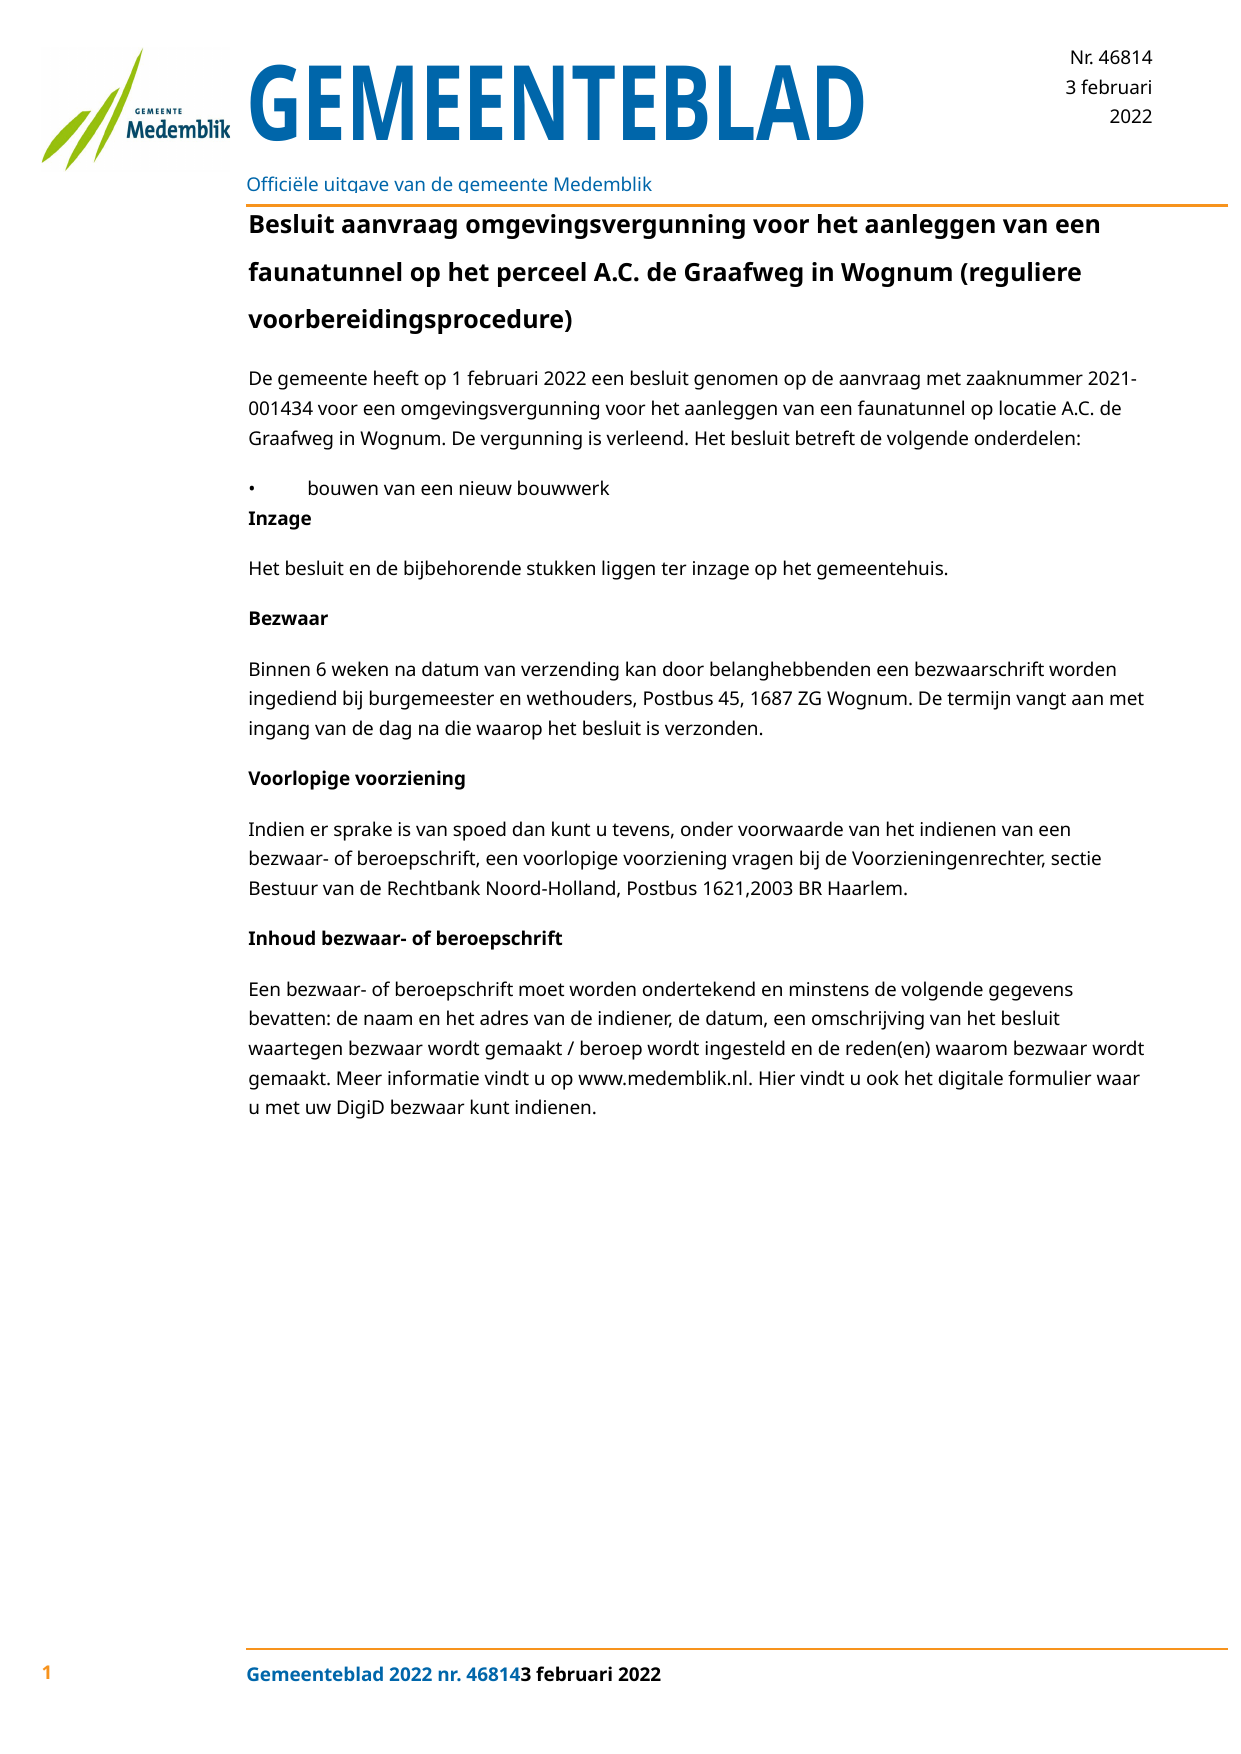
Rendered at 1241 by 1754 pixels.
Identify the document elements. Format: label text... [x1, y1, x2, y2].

text Besluit aanvraag omgevingsvergunning voor het aanleggen van een faunatunnel op het perceel A.C. de Graafweg in Wognum (reguliere voorbereidingsprocedure) [248, 207, 1152, 336]
text Inzage [248, 505, 1152, 530]
text Binnen 6 weken na datum van verzending kan door belanghebbenden een bezwaarschrift worden ingediend bij burgemeester en wethouders, Postbus 45, 1687 ZG Wognum. De termijn vangt aan met ingang van de dag na die waarop het besluit is verzonden. [248, 656, 1152, 741]
text Indien er sprake is van spoed dan kunt u tevens, onder voorwaarde van het indienen van een bezwaar- of beroepschrift, een voorlopige voorziening vragen bij de Voorzieningenrechter, sectie Bestuur van de Rechtbank Noord-Holland, Postbus 1621,2003 BR Haarlem. [248, 816, 1152, 901]
text Het besluit en de bijbehorende stukken liggen ter inzage op het gemeentehuis. [248, 555, 1152, 581]
text Een bezwaar- of beroepschrift moet worden ondertekend en minstens de volgende gegevens bevatten: de naam en het adres van de indiener, de datum, een omschrijving van het besluit waartegen bezwaar wordt gemaakt / beroep wordt ingesteld en de reden(en) waarom bezwaar wordt gemaakt. Meer informatie vindt u op www.medemblik.nl. Hier vindt u ook het digitale formulier waar u met uw DigiD bezwaar kunt indienen. [248, 976, 1152, 1120]
text Voorlopige voorziening [248, 766, 1152, 791]
text Inhoud bezwaar- of beroepschrift [248, 926, 1152, 951]
list bouwen van een nieuw bouwwerk [248, 475, 1152, 501]
picture [41, 47, 231, 172]
text Bezwaar [248, 606, 1152, 631]
text De gemeente heeft op 1 februari 2022 een besluit genomen op de aanvraag met zaaknummer 2021-001434 voor een omgevingsvergunning voor het aanleggen van een faunatunnel op locatie A.C. de Graafweg in Wognum. De vergunning is verleend. Het besluit betreft de volgende onderdelen: [248, 366, 1152, 450]
